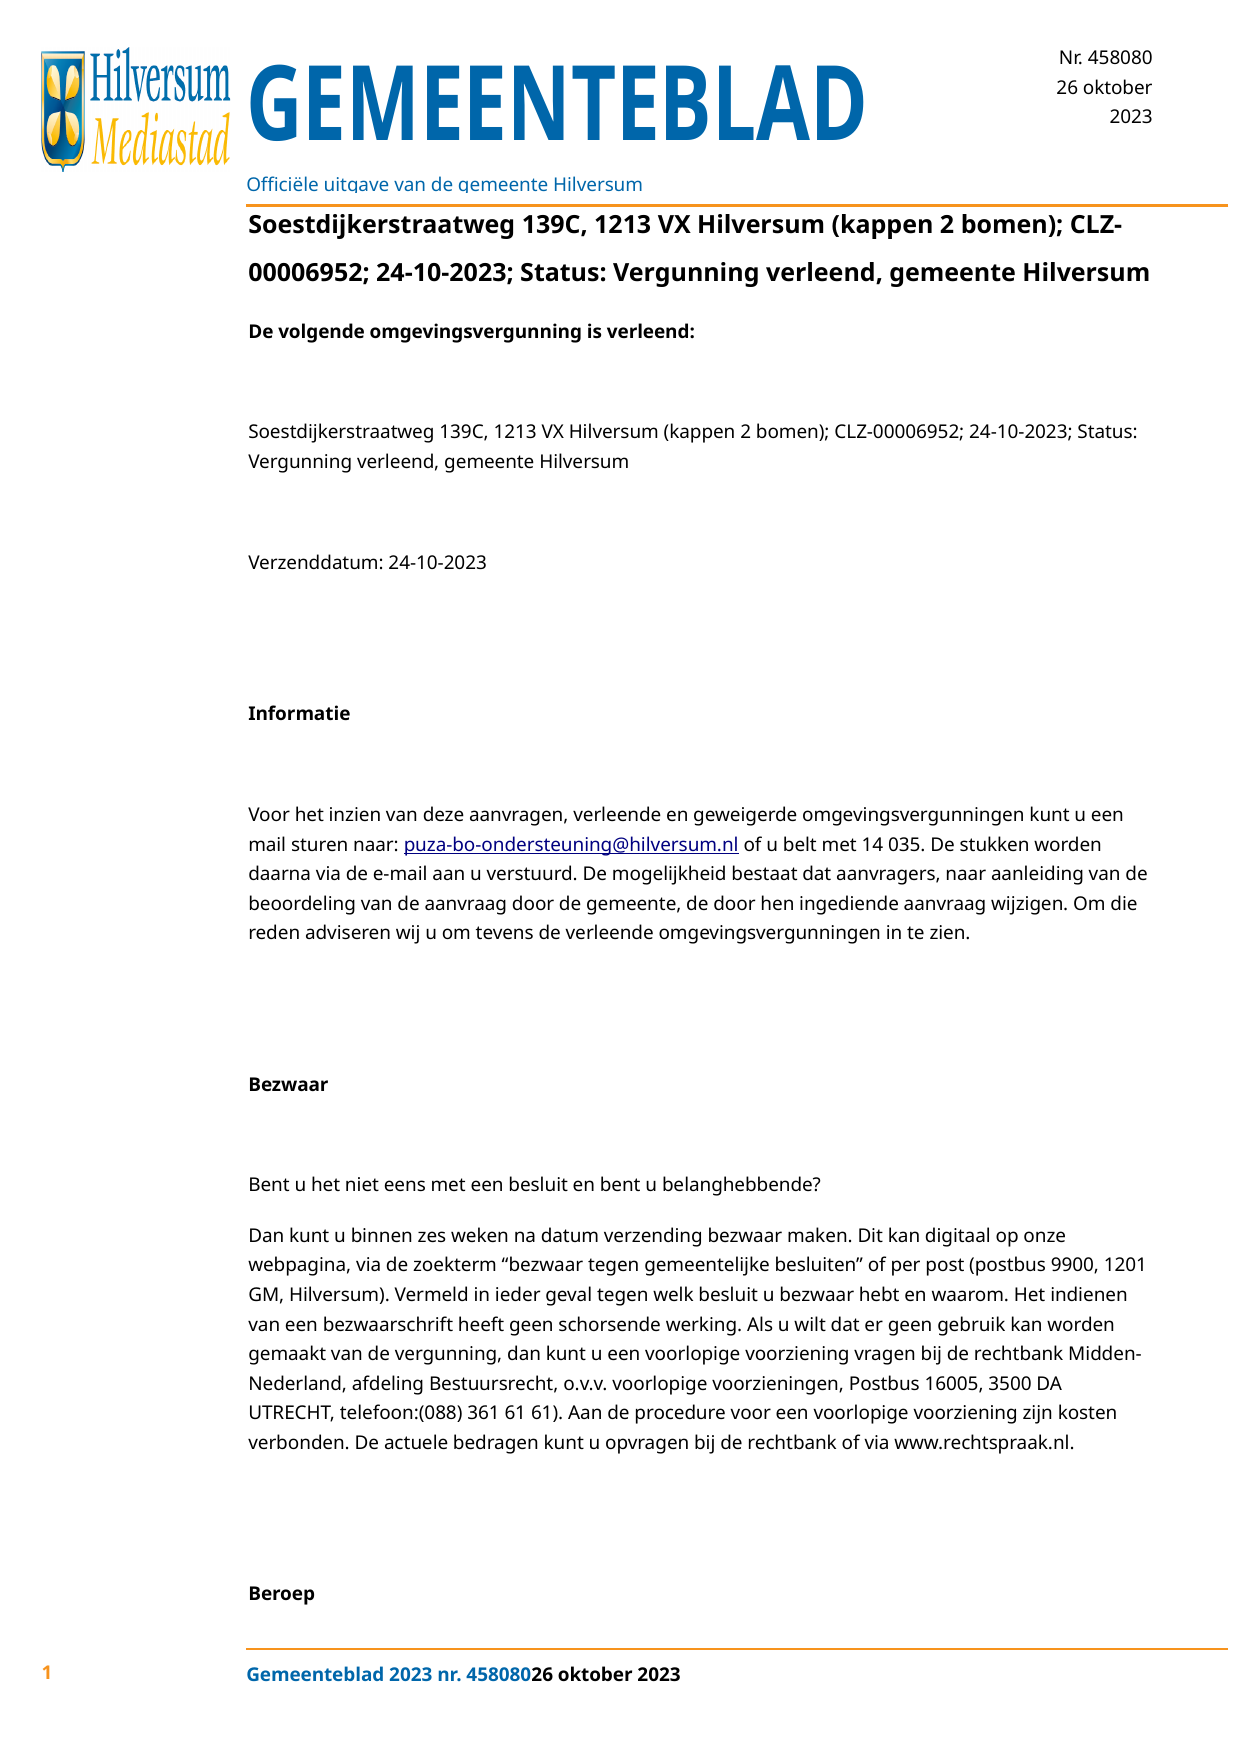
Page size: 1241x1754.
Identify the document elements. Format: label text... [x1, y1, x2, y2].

text Bezwaar [248, 1071, 1152, 1097]
text Beroep [248, 1580, 1152, 1606]
text Voor het inzien van deze aanvragen, verleende en geweigerde omgevingsvergunningen kunt u een mail sturen naar: puza-bo-ondersteuning@hilversum.nl of u belt met 14 035. De stukken worden daarna via de e-mail aan u verstuurd. De mogelijkheid bestaat dat aanvragers, naar aanleiding van de beoordeling van de aanvraag door de gemeente, de door hen ingediende aanvraag wijzigen. Om die reden adviseren wij u om tevens de verleende omgevingsvergunningen in te zien. [248, 801, 1152, 945]
text Informatie [248, 700, 1152, 726]
text Bent u het niet eens met een besluit en bent u belanghebbende? [248, 1172, 1152, 1197]
text Soestdijkerstraatweg 139C, 1213 VX Hilversum (kappen 2 bomen); CLZ-00006952; 24-10-2023; Status: Vergunning verleend, gemeente Hilversum [248, 207, 1152, 288]
text Soestdijkerstraatweg 139C, 1213 VX Hilversum (kappen 2 bomen); CLZ-00006952; 24-10-2023; Status: Vergunning verleend, gemeente Hilversum [248, 419, 1152, 474]
text De volgende omgevingsvergunning is verleend: [248, 318, 1152, 344]
picture [41, 47, 231, 172]
text Verzenddatum: 24-10-2023 [248, 549, 1152, 575]
text Dan kunt u binnen zes weken na datum verzending bezwaar maken. Dit kan digitaal op onze webpagina, via de zoekterm “bezwaar tegen gemeentelijke besluiten” of per post (postbus 9900, 1201 GM, Hilversum). Vermeld in ieder geval tegen welk besluit u bezwaar hebt en waarom. Het indienen van een bezwaarschrift heeft geen schorsende werking. Als u wilt dat er geen gebruik kan worden gemaakt van de vergunning, dan kunt u een voorlopige voorziening vragen bij de rechtbank Midden-Nederland, afdeling Bestuursrecht, o.v.v. voorlopige voorzieningen, Postbus 16005, 3500 DA UTRECHT, telefoon:(088) 361 61 61). Aan de procedure voor een voorlopige voorziening zijn kosten verbonden. De actuele bedragen kunt u opvragen bij de rechtbank of via www.rechtspraak.nl. [248, 1222, 1152, 1455]
